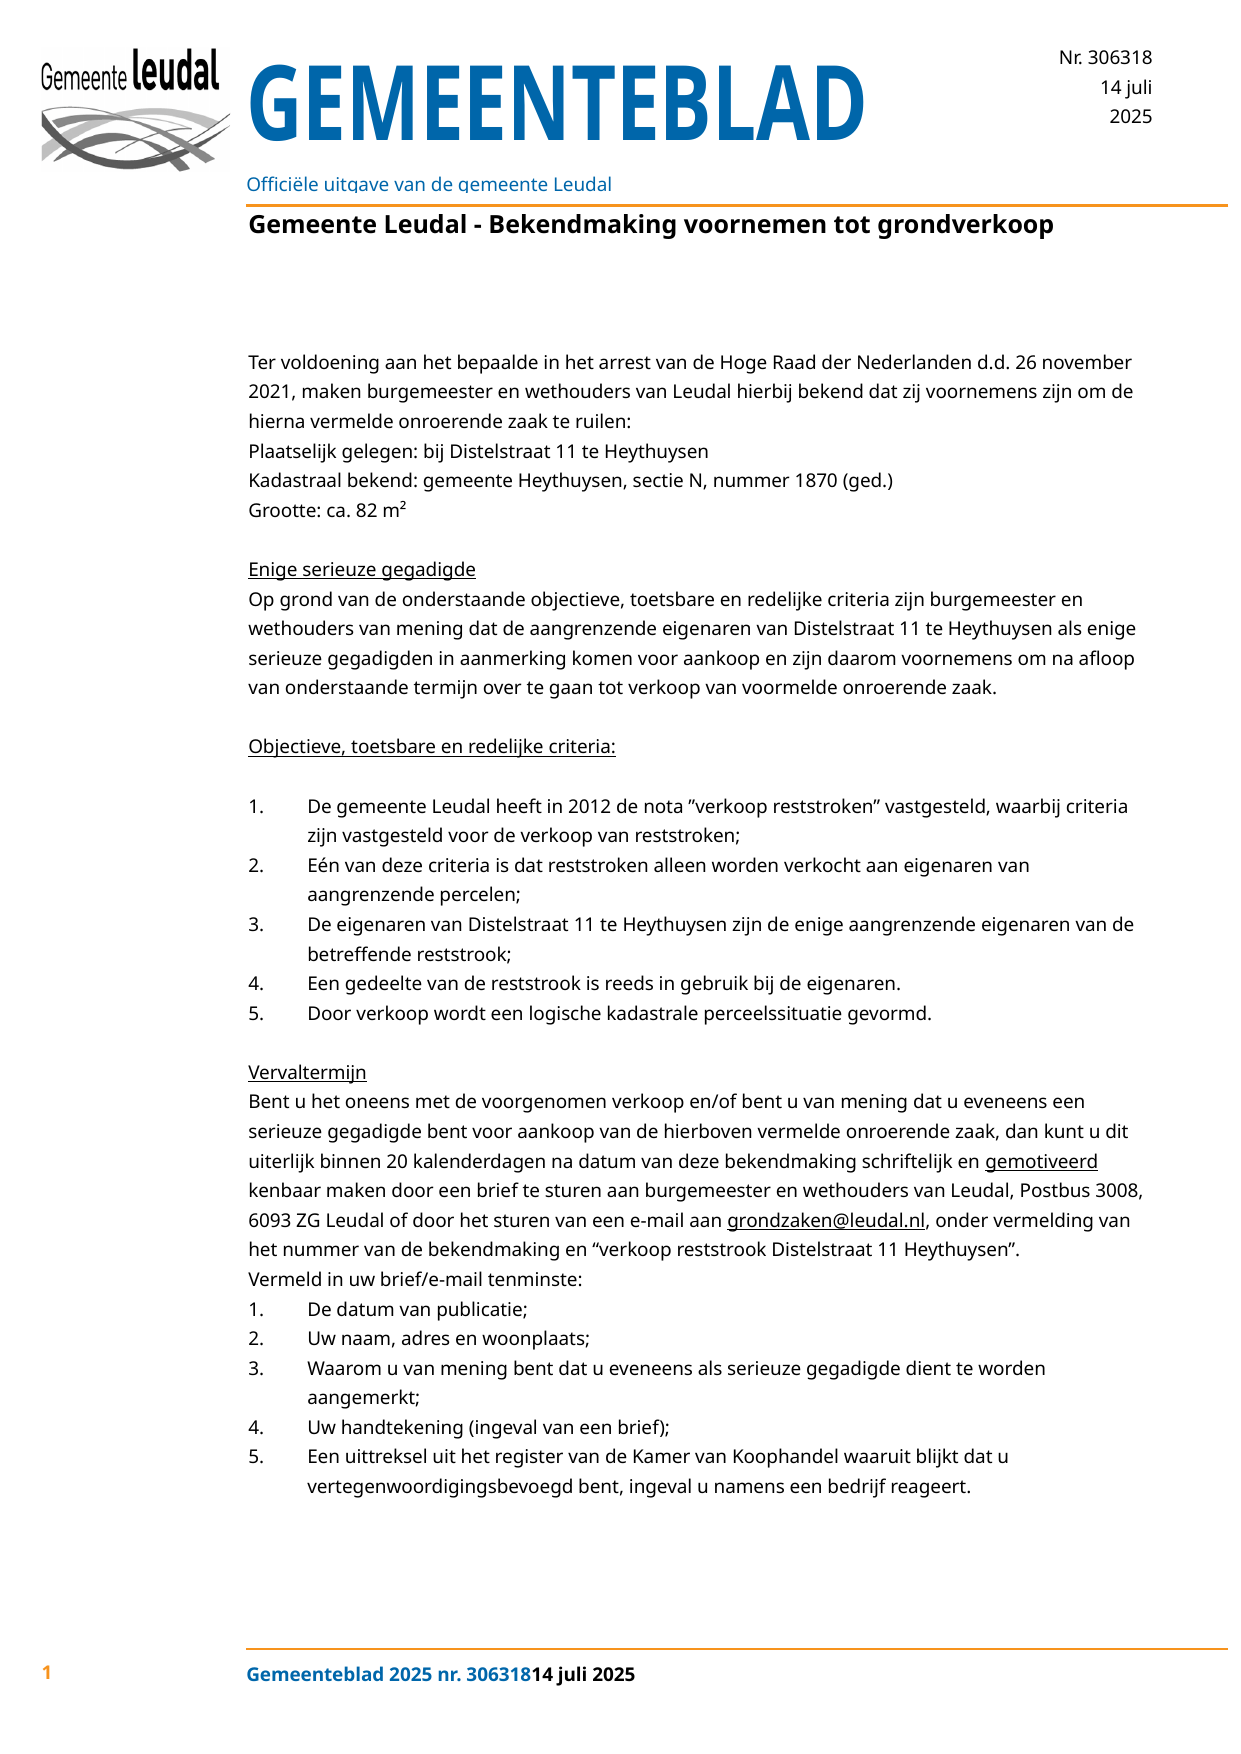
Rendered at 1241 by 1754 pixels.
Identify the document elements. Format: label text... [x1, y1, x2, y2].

text Plaatselijk gelegen: bij Distelstraat 11 te Heythuysen [248, 438, 1152, 464]
text Vermeld in uw brief/e-mail tenminste: [248, 1266, 1152, 1292]
list Uw naam, adres en woonplaats; [248, 1325, 1152, 1351]
list Waarom u van mening bent dat u eveneens als serieuze gegadigde dient te worden aangemerkt; [248, 1355, 1152, 1410]
list Eén van deze criteria is dat reststroken alleen worden verkocht aan eigenaren van aangrenzende percelen; [248, 852, 1152, 907]
list Door verkoop wordt een logische kadastrale perceelssituatie gevormd. [248, 1000, 1152, 1026]
list De gemeente Leudal heeft in 2012 de nota ”verkoop reststroken” vastgesteld, waarbij criteria zijn vastgesteld voor de verkoop van reststroken; [248, 793, 1152, 848]
text Ter voldoening aan het bepaalde in het arrest van de Hoge Raad der Nederlanden d.d. 26 november 2021, maken burgemeester en wethouders van Leudal hierbij bekend dat zij voornemens zijn om de hierna vermelde onroerende zaak te ruilen: [248, 349, 1152, 434]
text Enige serieuze gegadigde [248, 556, 1152, 582]
text Op grond van de onderstaande objectieve, toetsbare en redelijke criteria zijn burgemeester en wethouders van mening dat de aangrenzende eigenaren van Distelstraat 11 te Heythuysen als enige serieuze gegadigden in aanmerking komen voor aankoop en zijn daarom voornemens om na afloop van onderstaande termijn over te gaan tot verkoop van voormelde onroerende zaak. [248, 586, 1152, 700]
text Gemeente Leudal - Bekendmaking voornemen tot grondverkoop [248, 207, 1152, 241]
list Een gedeelte van de reststrook is reeds in gebruik bij de eigenaren. [248, 970, 1152, 996]
text Kadastraal bekend: gemeente Heythuysen, sectie N, nummer 1870 (ged.) [248, 467, 1152, 493]
text Bent u het oneens met de voorgenomen verkoop en/of bent u van mening dat u eveneens een serieuze gegadigde bent voor aankoop van de hierboven vermelde onroerende zaak, dan kunt u dit uiterlijk binnen 20 kalenderdagen na datum van deze bekendmaking schriftelijk en gemotiveerd kenbaar maken door een brief te sturen aan burgemeester en wethouders van Leudal, Postbus 3008, 6093 ZG Leudal of door het sturen van een e-mail aan grondzaken@leudal.nl, onder vermelding van het nummer van de bekendmaking en “verkoop reststrook Distelstraat 11 Heythuysen”. [248, 1089, 1152, 1262]
text Grootte: ca. 82 m² [248, 497, 1152, 523]
picture [41, 47, 231, 172]
text Objectieve, toetsbare en redelijke criteria: [248, 734, 1152, 759]
list Uw handtekening (ingeval van een brief); [248, 1414, 1152, 1440]
list De eigenaren van Distelstraat 11 te Heythuysen zijn de enige aangrenzende eigenaren van de betreffende reststrook; [248, 911, 1152, 967]
text Vervaltermijn [248, 1059, 1152, 1085]
list De datum van publicatie; [248, 1296, 1152, 1322]
list Een uittreksel uit het register van de Kamer van Koophandel waaruit blijkt dat u vertegenwoordigingsbevoegd bent, ingeval u namens een bedrijf reageert. [248, 1444, 1152, 1499]
